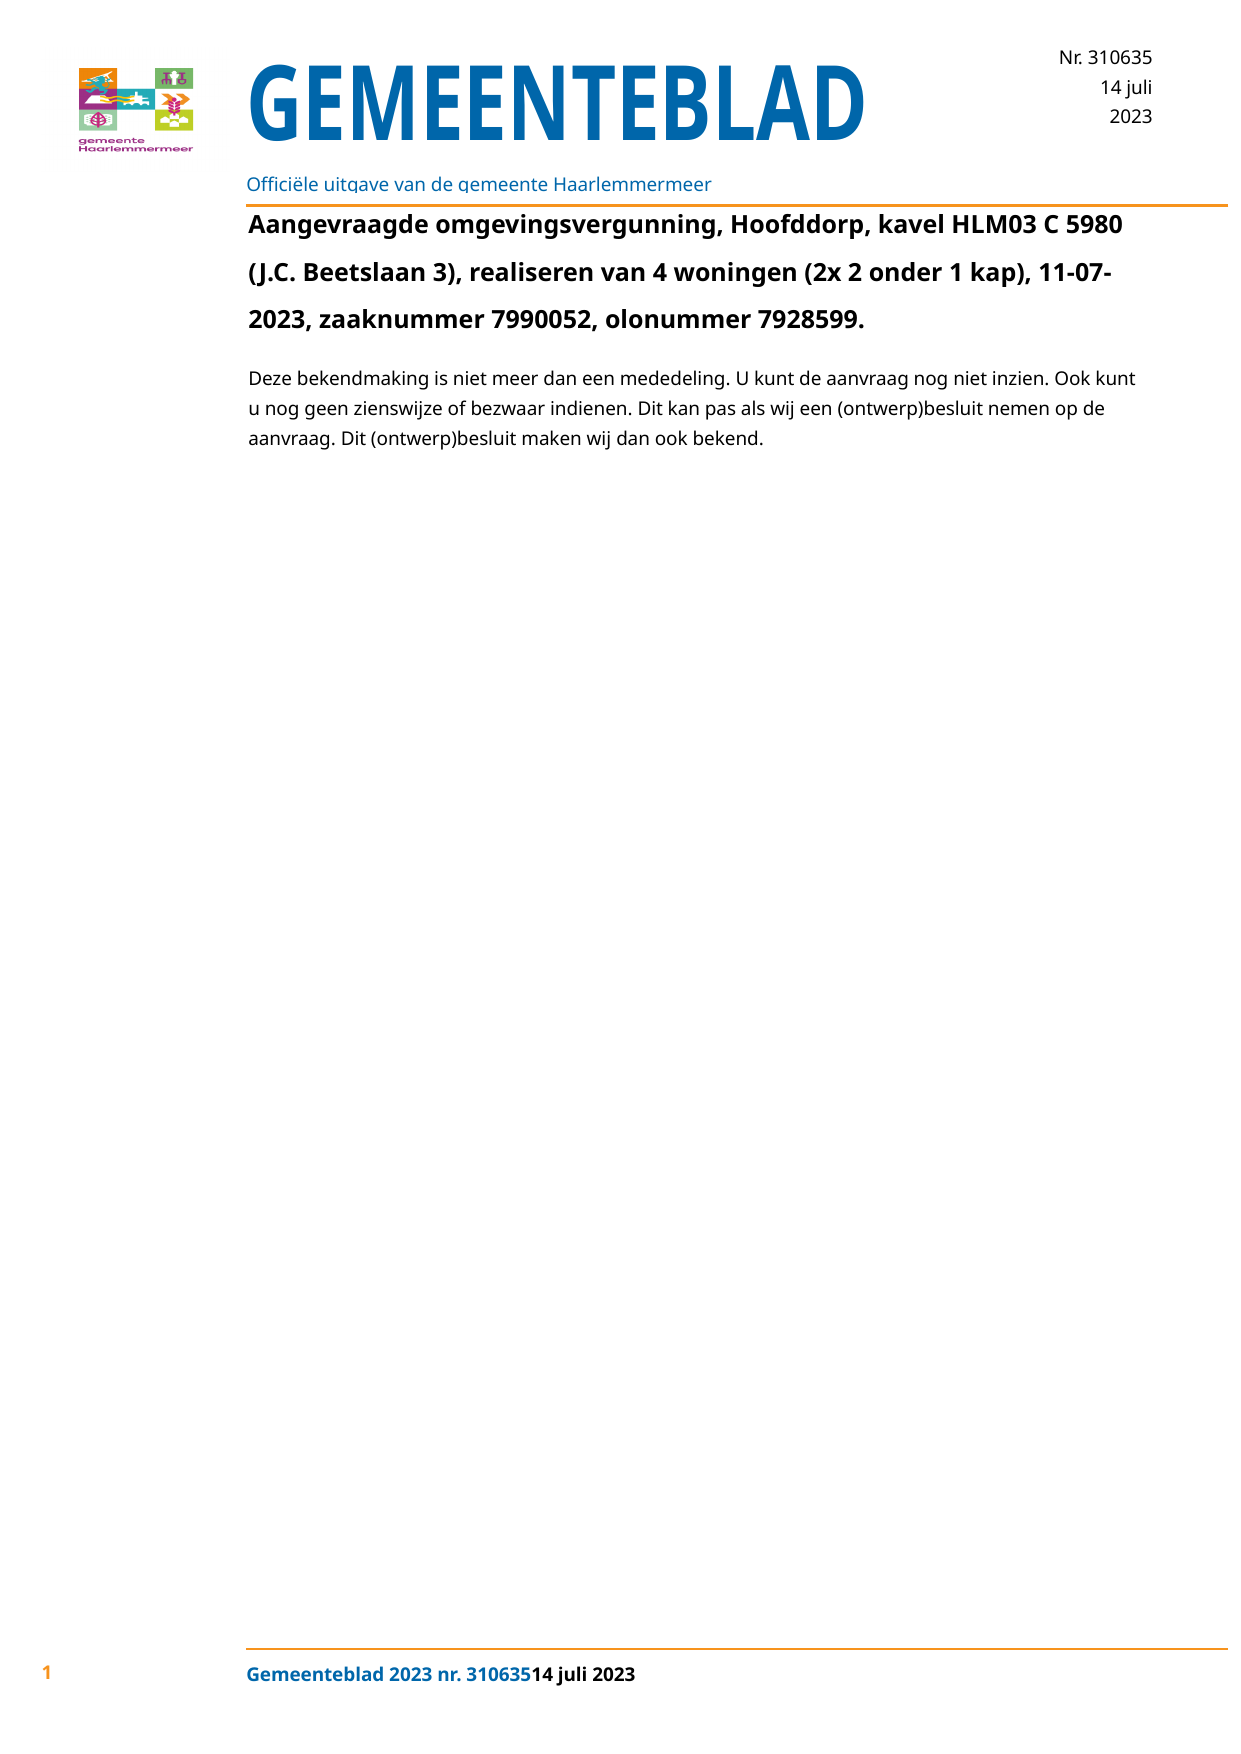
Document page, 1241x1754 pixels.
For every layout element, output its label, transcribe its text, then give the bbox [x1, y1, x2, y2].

text Aangevraagde omgevingsvergunning, Hoofddorp, kavel HLM03 C 5980 (J.C. Beetslaan 3), realiseren van 4 woningen (2x 2 onder 1 kap), 11-07-2023, zaaknummer 7990052, olonummer 7928599. [248, 207, 1152, 336]
picture [41, 47, 231, 172]
text Deze bekendmaking is niet meer dan een mededeling. U kunt de aanvraag nog niet inzien. Ook kunt u nog geen zienswijze of bezwaar indienen. Dit kan pas als wij een (ontwerp)besluit nemen op de aanvraag. Dit (ontwerp)besluit maken wij dan ook bekend. [248, 366, 1152, 450]
